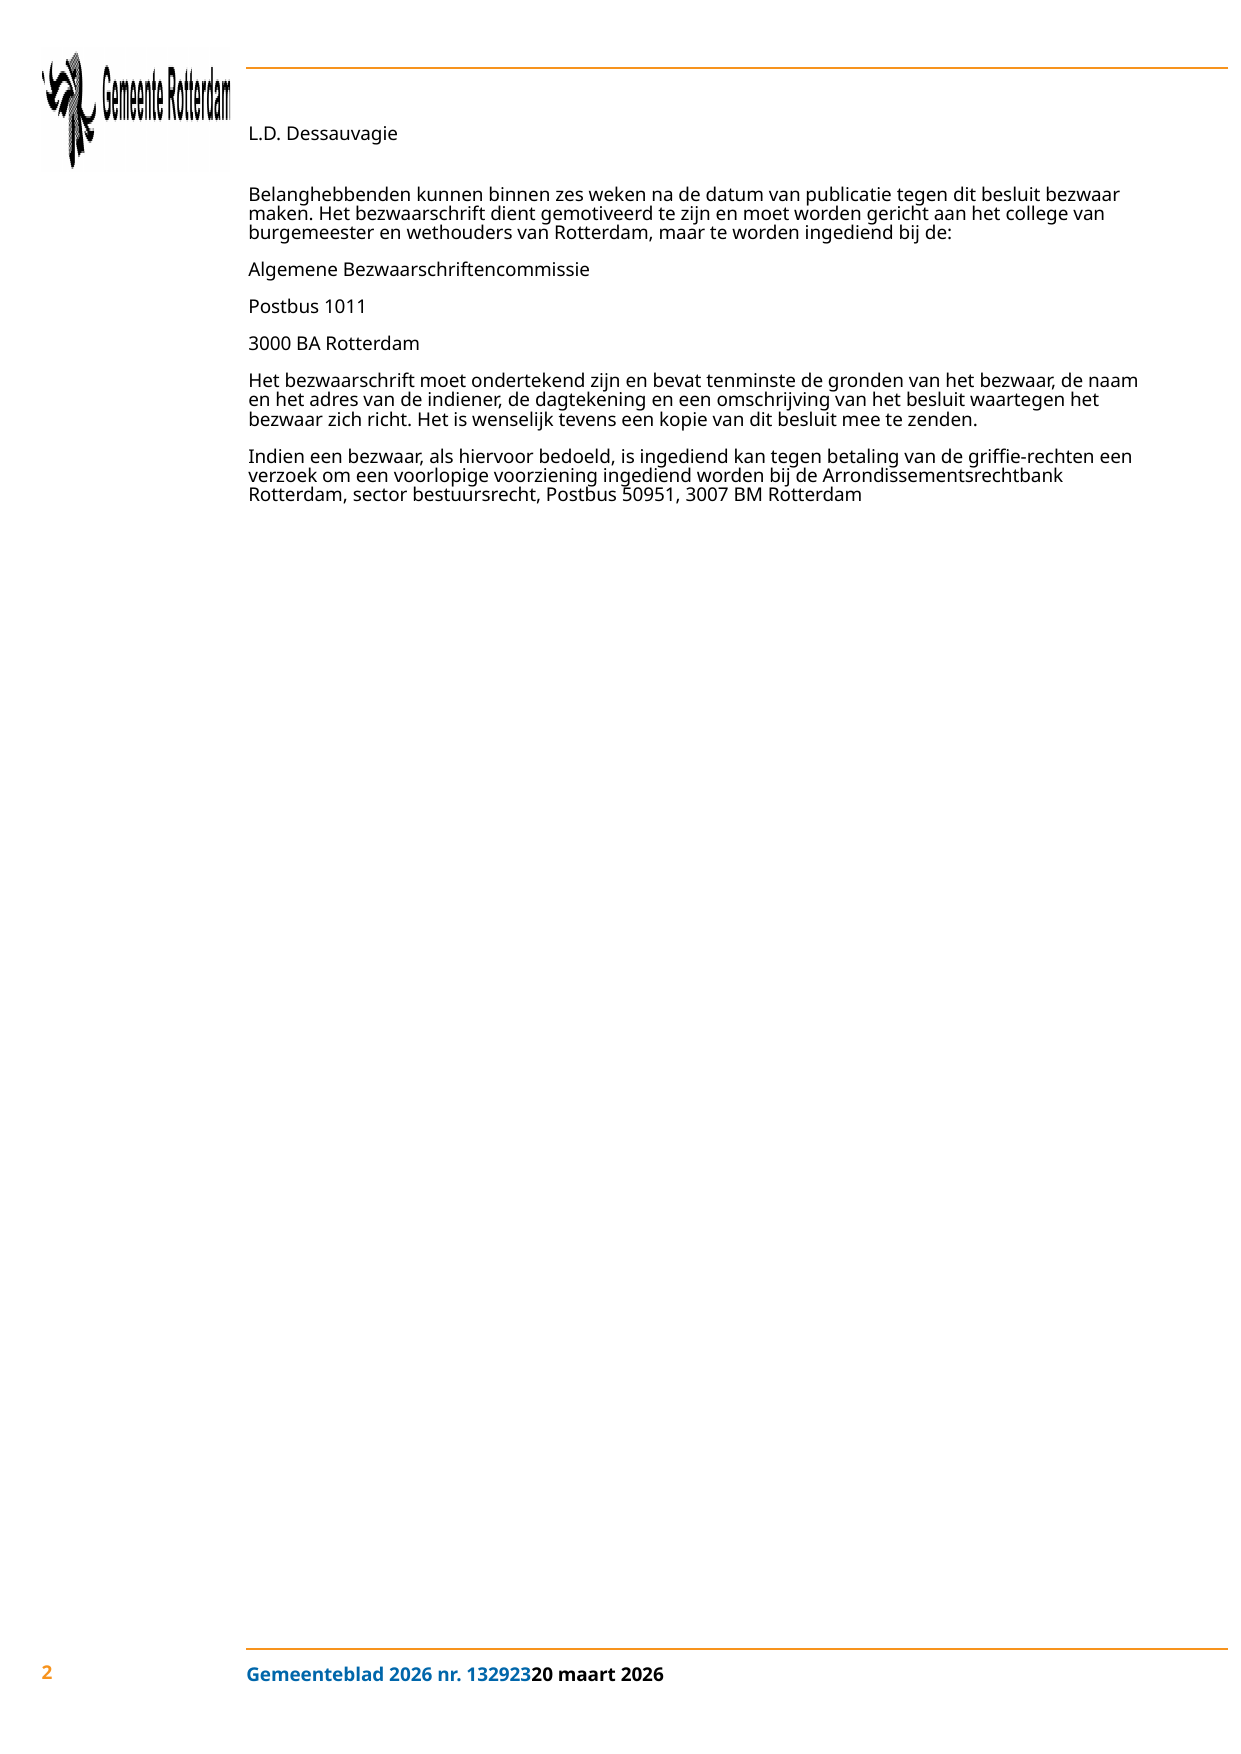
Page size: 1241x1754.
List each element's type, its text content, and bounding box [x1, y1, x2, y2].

text Algemene Bezwaarschriftencommissie [248, 261, 1152, 280]
picture [41, 47, 231, 172]
text Belanghebbenden kunnen binnen zes weken na de datum van publicatie tegen dit besluit bezwaar maken. Het bezwaarschrift dient gemotiveerd te zijn en moet worden gericht aan het college van burgemeester en wethouders van Rotterdam, maar te worden ingediend bij de: [248, 186, 1152, 243]
text 3000 BA Rotterdam [248, 335, 1152, 354]
text Postbus 1011 [248, 298, 1152, 317]
text Het bezwaarschrift moet ondertekend zijn en bevat tenminste de gronden van het bezwaar, de naam en het adres van de indiener, de dagtekening en een omschrijving van het besluit waartegen het bezwaar zich richt. Het is wenselijk tevens een kopie van dit besluit mee te zenden. [248, 372, 1152, 430]
text L.D. Dessauvagie [248, 121, 1152, 146]
text Indien een bezwaar, als hiervoor bedoeld, is ingediend kan tegen betaling van de griffie-rechten een verzoek om een voorlopige voorziening ingediend worden bij de Arrondissementsrechtbank Rotterdam, sector bestuursrecht, Postbus 50951, 3007 BM Rotterdam [248, 448, 1152, 505]
